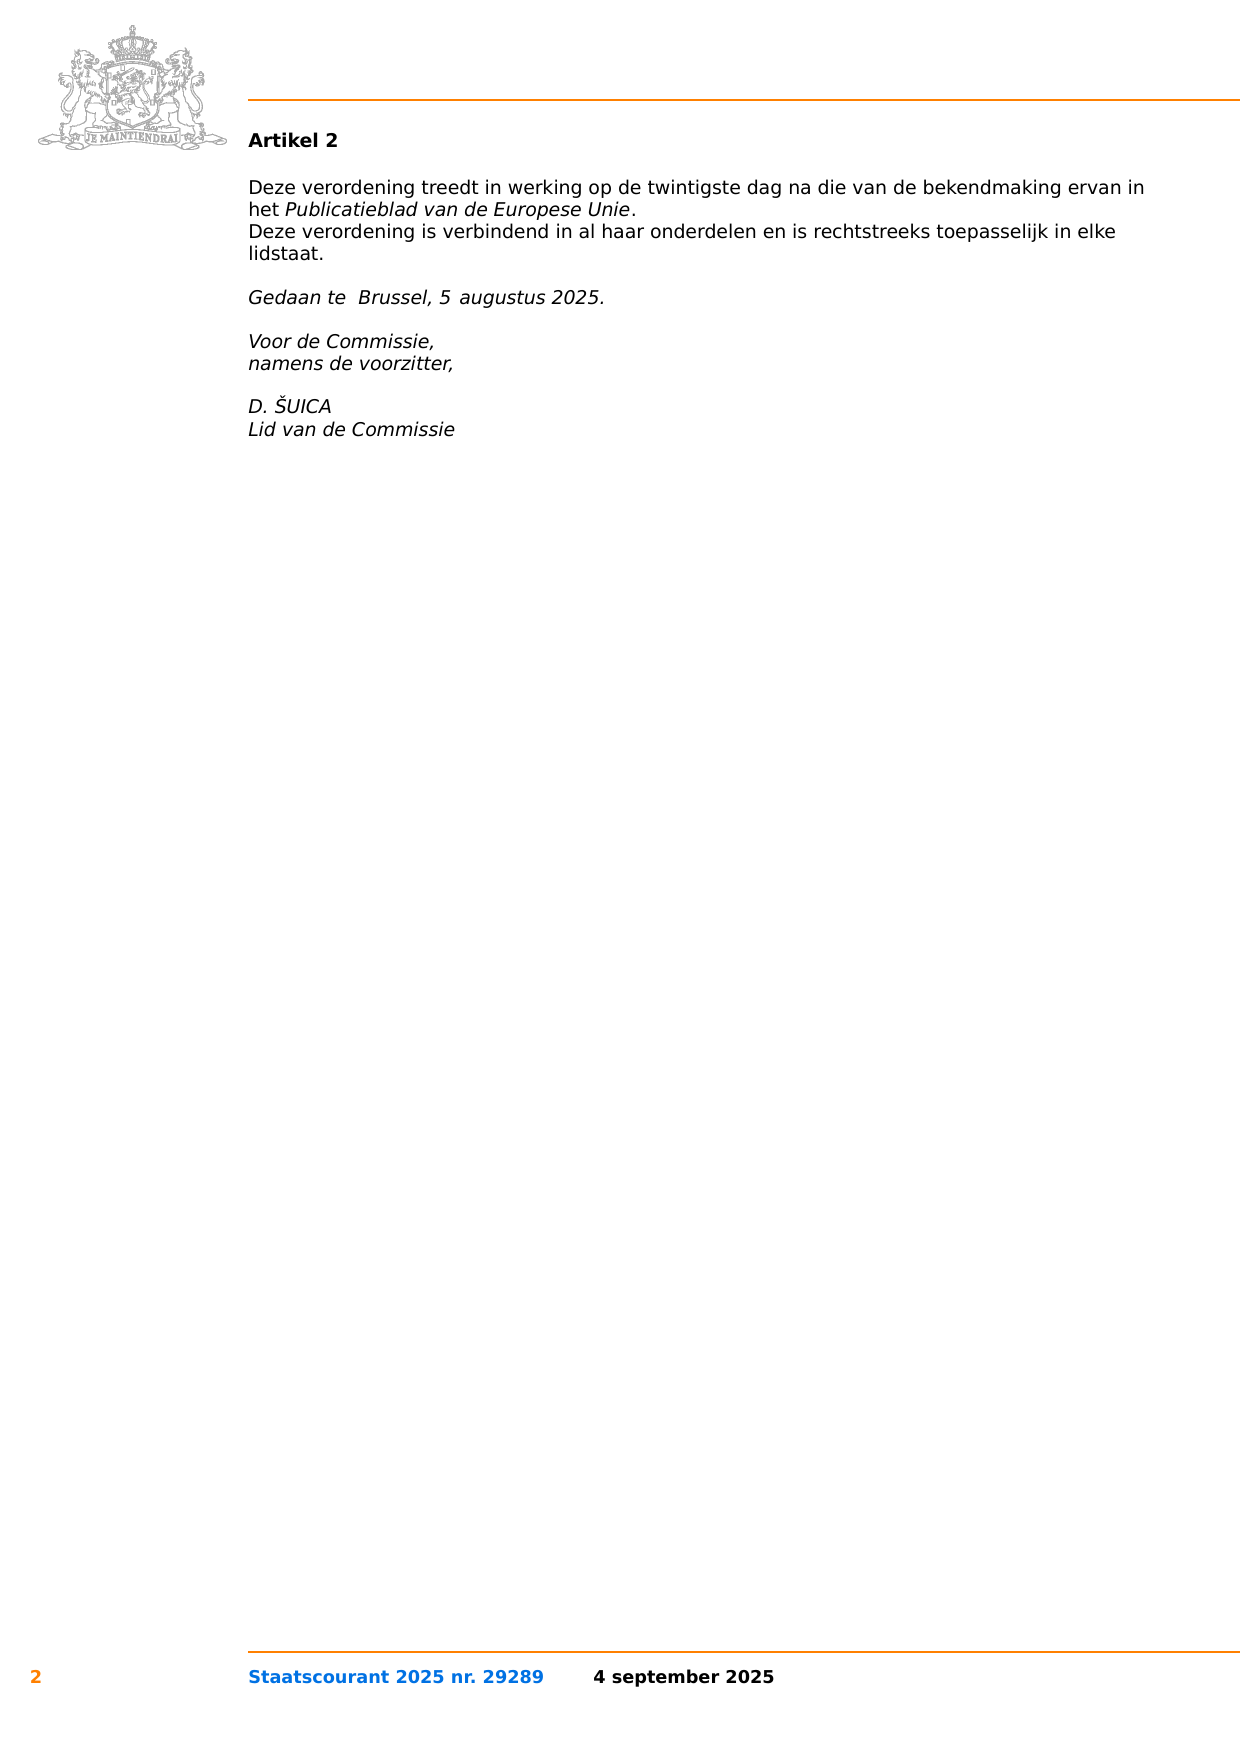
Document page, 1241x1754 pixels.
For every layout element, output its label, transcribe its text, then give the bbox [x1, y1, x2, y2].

text Deze verordening treedt in werking op de twintigste dag na die van de bekendmaking ervan in het Publicatieblad van de Europese Unie. [248, 177, 1163, 221]
text Deze verordening is verbindend in al haar onderdelen en is rechtstreeks toepasselijk in elke lidstaat. [248, 221, 1163, 265]
subtitle Artikel 2 [248, 130, 1163, 152]
text Gedaan te Brussel, 5 augustus 2025. [248, 287, 1163, 309]
text Voor de Commissie, namens de voorzitter, D. ŠUICA Lid van de Commissie [248, 331, 1163, 440]
picture [38, 25, 227, 150]
